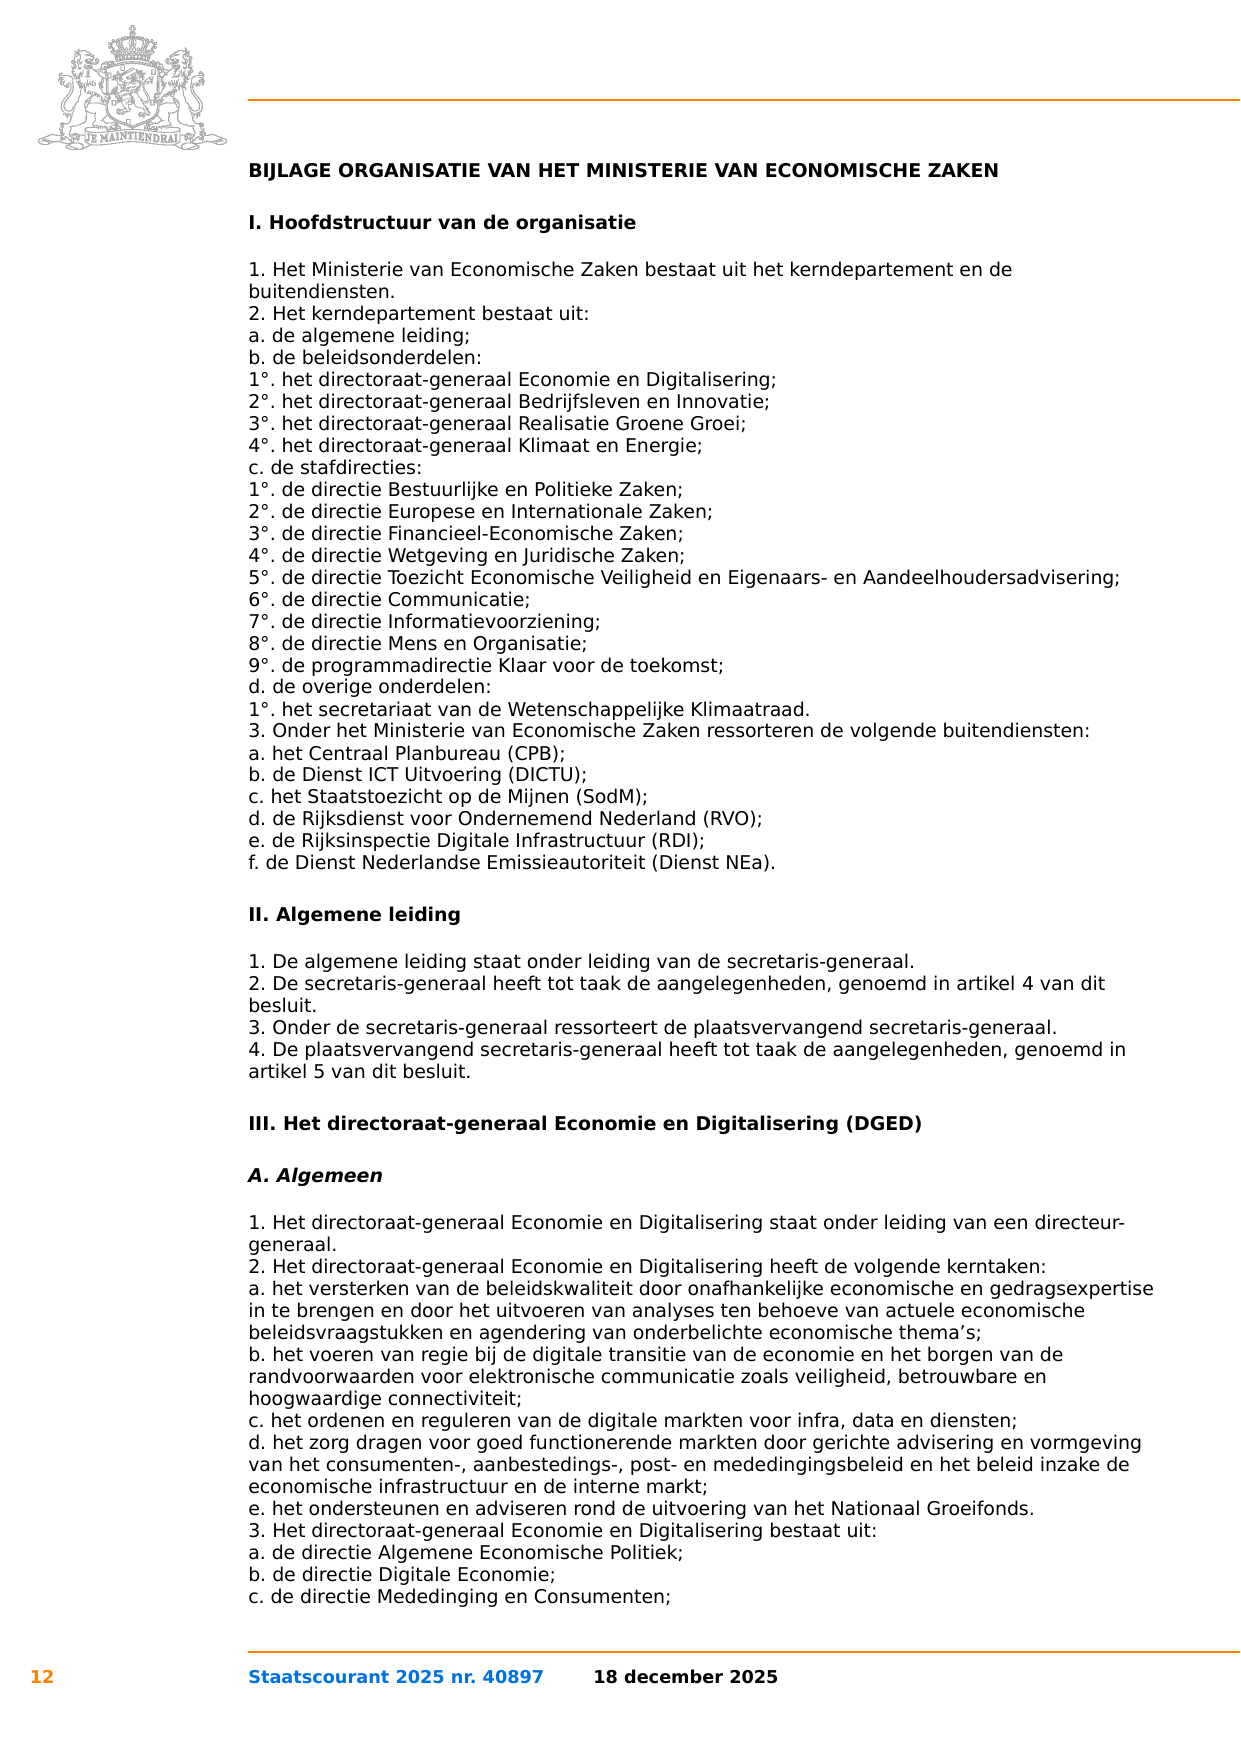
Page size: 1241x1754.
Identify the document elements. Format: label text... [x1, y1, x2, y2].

text a. het versterken van de beleidskwaliteit door onafhankelijke economische en gedragsexpertise in te brengen en door het uitvoeren van analyses ten behoeve van actuele economische beleidsvraagstukken en agendering van onderbelichte economische thema’s; [248, 1278, 1163, 1344]
text 5°. de directie Toezicht Economische Veiligheid en Eigenaars- en Aandeelhoudersadvisering; [248, 567, 1163, 588]
text 3°. de directie Financieel-Economische Zaken; [248, 523, 1163, 544]
text 1. Het Ministerie van Economische Zaken bestaat uit het kerndepartement en de buitendiensten. [248, 259, 1163, 303]
text d. het zorg dragen voor goed functionerende markten door gerichte advisering en vormgeving van het consumenten-, aanbestedings-, post- en mededingingsbeleid en het beleid inzake de economische infrastructuur en de interne markt; [248, 1432, 1163, 1498]
text 3. Het directoraat-generaal Economie en Digitalisering bestaat uit: [248, 1520, 1163, 1542]
text 6°. de directie Communicatie; [248, 588, 1163, 611]
text 4°. het directoraat-generaal Klimaat en Energie; [248, 435, 1163, 457]
text b. het voeren van regie bij de digitale transitie van de economie en het borgen van de randvoorwaarden voor elektronische communicatie zoals veiligheid, betrouwbare en hoogwaardige connectiviteit; [248, 1344, 1163, 1410]
picture [38, 25, 227, 150]
text d. de overige onderdelen: [248, 676, 1163, 698]
text 2. De secretaris-generaal heeft tot taak de aangelegenheden, genoemd in artikel 4 van dit besluit. [248, 973, 1163, 1017]
text 3. Onder de secretaris-generaal ressorteert de plaatsvervangend secretaris-generaal. [248, 1017, 1163, 1039]
text f. de Dienst Nederlandse Emissieautoriteit (Dienst NEa). [248, 852, 1163, 874]
text 1°. het directoraat-generaal Economie en Digitalisering; [248, 369, 1163, 391]
subtitle III. Het directoraat-generaal Economie en Digitalisering (DGED) [248, 1113, 1163, 1135]
text c. het Staatstoezicht op de Mijnen (SodM); [248, 786, 1163, 808]
text a. het Centraal Planbureau (CPB); [248, 742, 1163, 764]
text 3. Onder het Ministerie van Economische Zaken ressorteren de volgende buitendiensten: [248, 720, 1163, 742]
text b. de directie Digitale Economie; [248, 1564, 1163, 1586]
text e. de Rijksinspectie Digitale Infrastructuur (RDI); [248, 830, 1163, 852]
text e. het ondersteunen en adviseren rond de uitvoering van het Nationaal Groeifonds. [248, 1498, 1163, 1520]
text b. de beleidsonderdelen: [248, 347, 1163, 369]
text c. de stafdirecties: [248, 457, 1163, 479]
subtitle A. Algemeen [248, 1165, 1163, 1187]
text a. de directie Algemene Economische Politiek; [248, 1542, 1163, 1564]
subtitle BIJLAGE ORGANISATIE VAN HET MINISTERIE VAN ECONOMISCHE ZAKEN [248, 160, 1163, 182]
text d. de Rijksdienst voor Ondernemend Nederland (RVO); [248, 808, 1163, 830]
text 4. De plaatsvervangend secretaris-generaal heeft tot taak de aangelegenheden, genoemd in artikel 5 van dit besluit. [248, 1039, 1163, 1083]
text 9°. de programmadirectie Klaar voor de toekomst; [248, 654, 1163, 676]
text 8°. de directie Mens en Organisatie; [248, 632, 1163, 654]
text c. het ordenen en reguleren van de digitale markten voor infra, data en diensten; [248, 1410, 1163, 1432]
text 2°. het directoraat-generaal Bedrijfsleven en Innovatie; [248, 391, 1163, 413]
subtitle II. Algemene leiding [248, 904, 1163, 926]
text 4°. de directie Wetgeving en Juridische Zaken; [248, 544, 1163, 567]
text 2. Het directoraat-generaal Economie en Digitalisering heeft de volgende kerntaken: [248, 1256, 1163, 1278]
text 1. Het directoraat-generaal Economie en Digitalisering staat onder leiding van een directeur-generaal. [248, 1212, 1163, 1256]
subtitle I. Hoofdstructuur van de organisatie [248, 212, 1163, 234]
text 1°. het secretariaat van de Wetenschappelijke Klimaatraad. [248, 698, 1163, 720]
text a. de algemene leiding; [248, 325, 1163, 347]
text 7°. de directie Informatievoorziening; [248, 611, 1163, 632]
text c. de directie Mededinging en Consumenten; [248, 1586, 1163, 1608]
text 2. Het kerndepartement bestaat uit: [248, 303, 1163, 325]
text 1. De algemene leiding staat onder leiding van de secretaris-generaal. [248, 951, 1163, 973]
text b. de Dienst ICT Uitvoering (DICTU); [248, 764, 1163, 786]
text 3°. het directoraat-generaal Realisatie Groene Groei; [248, 413, 1163, 435]
text 2°. de directie Europese en Internationale Zaken; [248, 501, 1163, 523]
text 1°. de directie Bestuurlijke en Politieke Zaken; [248, 479, 1163, 501]
